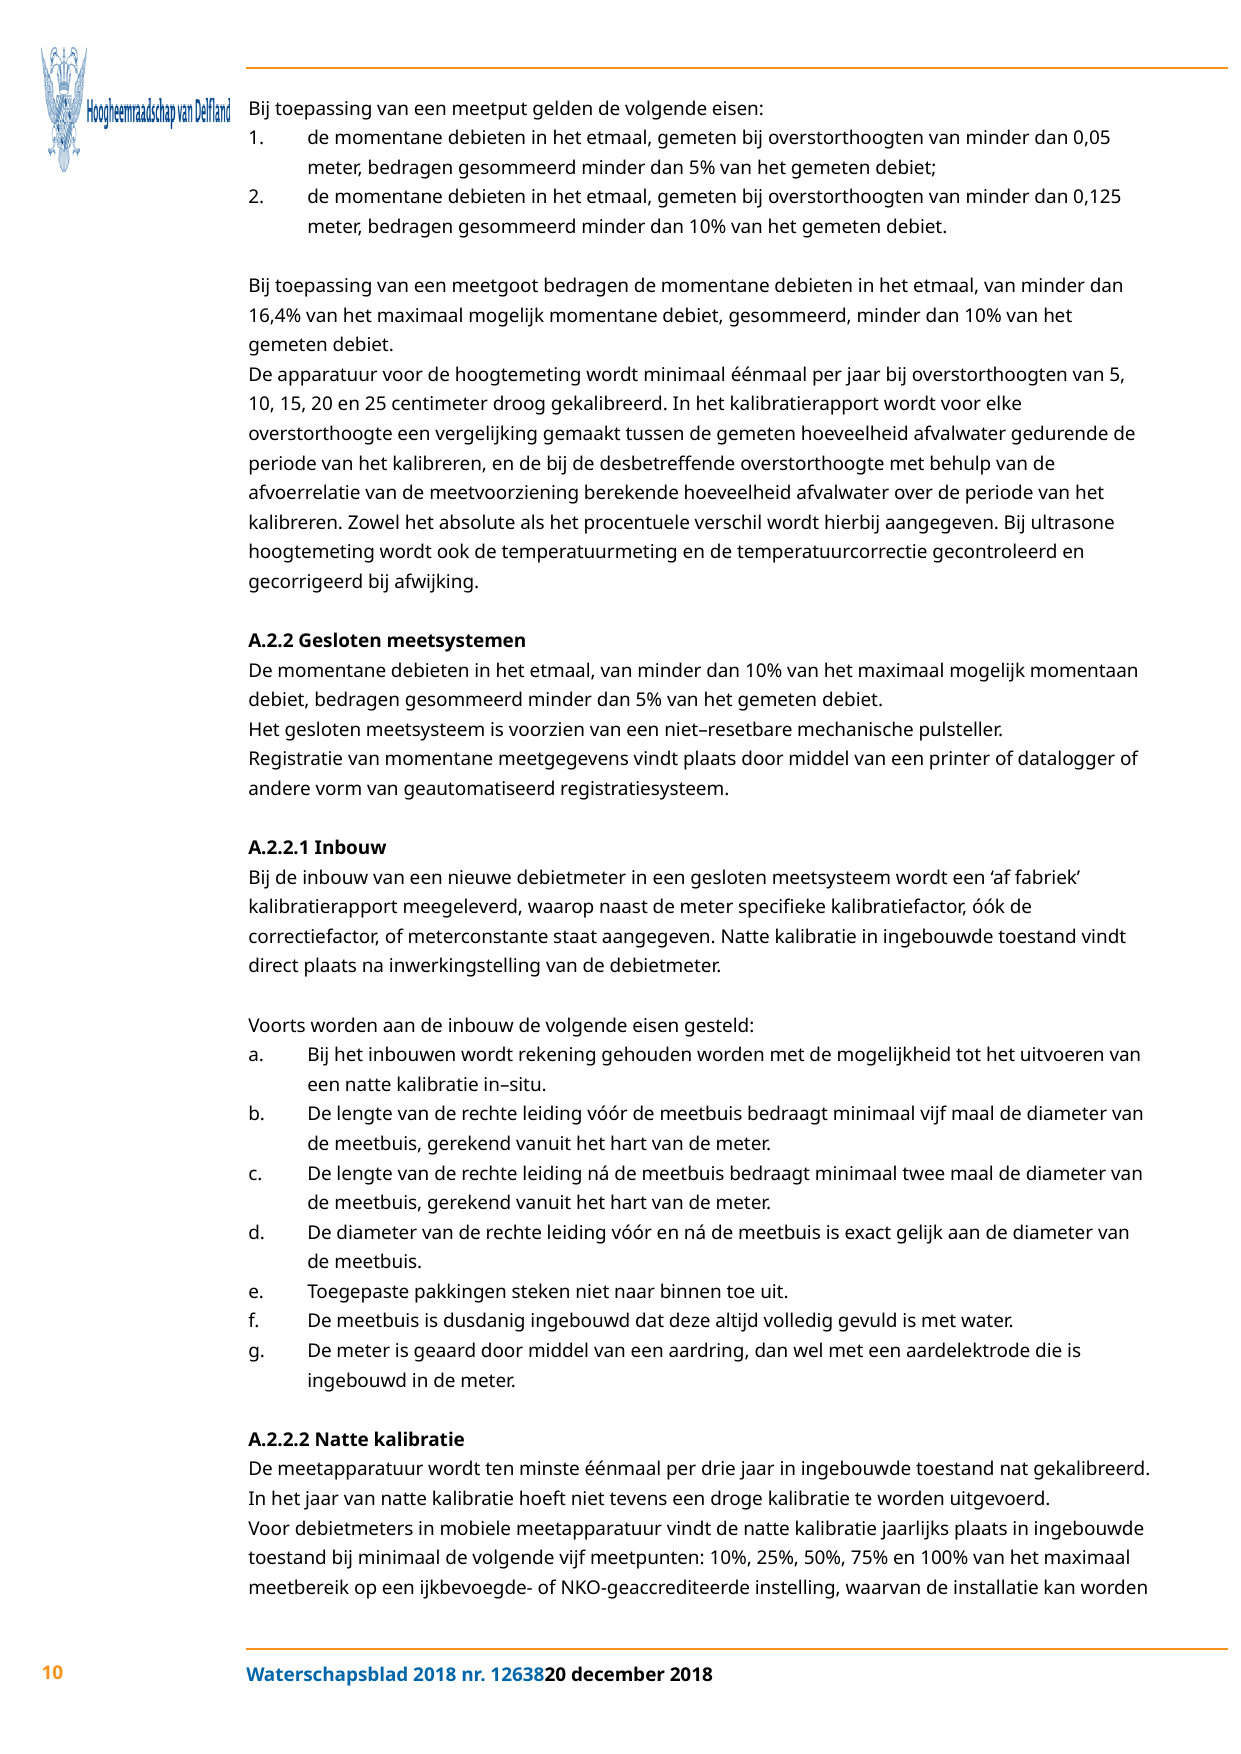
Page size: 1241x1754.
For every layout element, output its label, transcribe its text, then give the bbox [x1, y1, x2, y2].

text Bij toepassing van een meetput gelden de volgende eisen: [248, 95, 1152, 121]
list De lengte van de rechte leiding vóór de meetbuis bedraagt minimaal vijf maal de diameter van de meetbuis, gerekend vanuit het hart van de meter. [248, 1101, 1152, 1156]
text De meetapparatuur wordt ten minste éénmaal per drie jaar in ingebouwde toestand nat gekalibreerd. In het jaar van natte kalibratie hoeft niet tevens een droge kalibratie te worden uitgevoerd. [248, 1456, 1152, 1511]
text De apparatuur voor de hoogtemeting wordt minimaal éénmaal per jaar bij overstorthoogten van 5, 10, 15, 20 en 25 centimeter droog gekalibreerd. In het kalibratierapport wordt voor elke overstorthoogte een vergelijking gemaakt tussen de gemeten hoeveelheid afvalwater gedurende de periode van het kalibreren, en de bij de desbetreffende overstorthoogte met behulp van de afvoerrelatie van de meetvoorziening berekende hoeveelheid afvalwater over de periode van het kalibreren. Zowel het absolute als het procentuele verschil wordt hierbij aangegeven. Bij ultrasone hoogtemeting wordt ook de temperatuurmeting en de temperatuurcorrectie gecontroleerd en gecorrigeerd bij afwijking. [248, 361, 1152, 594]
text Bij de inbouw van een nieuwe debietmeter in een gesloten meetsysteem wordt een ‘af fabriek’ kalibratierapport meegeleverd, waarop naast de meter specifieke kalibratiefactor, óók de correctiefactor, of meterconstante staat aangegeven. Natte kalibratie in ingebouwde toestand vindt direct plaats na inwerkingstelling van de debietmeter. [248, 864, 1152, 978]
text Bij toepassing van een meetgoot bedragen de momentane debieten in het etmaal, van minder dan 16,4% van het maximaal mogelijk momentane debiet, gesommeerd, minder dan 10% van het gemeten debiet. [248, 272, 1152, 357]
list De lengte van de rechte leiding ná de meetbuis bedraagt minimaal twee maal de diameter van de meetbuis, gerekend vanuit het hart van de meter. [248, 1160, 1152, 1215]
text A.2.2.1 Inbouw [248, 834, 1152, 860]
list de momentane debieten in het etmaal, gemeten bij overstorthoogten van minder dan 0,125 meter, bedragen gesommeerd minder dan 10% van het gemeten debiet. [248, 183, 1152, 239]
text A.2.2 Gesloten meetsystemen [248, 627, 1152, 653]
text Registratie van momentane meetgegevens vindt plaats door middel van een printer of datalogger of andere vorm van geautomatiseerd registratiesysteem. [248, 746, 1152, 801]
text Voorts worden aan de inbouw de volgende eisen gesteld: [248, 1012, 1152, 1038]
text A.2.2.2 Natte kalibratie [248, 1426, 1152, 1452]
picture [41, 47, 231, 172]
list De diameter van de rechte leiding vóór en ná de meetbuis is exact gelijk aan de diameter van de meetbuis. [248, 1219, 1152, 1274]
text De momentane debieten in het etmaal, van minder dan 10% van het maximaal mogelijk momentaan debiet, bedragen gesommeerd minder dan 5% van het gemeten debiet. [248, 657, 1152, 712]
list De meter is geaard door middel van een aardring, dan wel met een aardelektrode die is ingebouwd in de meter. [248, 1337, 1152, 1393]
list Toegepaste pakkingen steken niet naar binnen toe uit. [248, 1278, 1152, 1304]
list Bij het inbouwen wordt rekening gehouden worden met de mogelijkheid tot het uitvoeren van een natte kalibratie in–situ. [248, 1041, 1152, 1097]
text Het gesloten meetsysteem is voorzien van een niet–resetbare mechanische pulsteller. [248, 716, 1152, 742]
list De meetbuis is dusdanig ingebouwd dat deze altijd volledig gevuld is met water. [248, 1308, 1152, 1333]
list de momentane debieten in het etmaal, gemeten bij overstorthoogten van minder dan 0,05 meter, bedragen gesommeerd minder dan 5% van het gemeten debiet; [248, 124, 1152, 180]
text Voor debietmeters in mobiele meetapparatuur vindt de natte kalibratie jaarlijks plaats in ingebouwde toestand bij minimaal de volgende vijf meetpunten: 10%, 25%, 50%, 75% en 100% van het maximaal meetbereik op een ijkbevoegde- of NKO-geaccrediteerde instelling, waarvan de installatie kan worden [248, 1515, 1152, 1600]
